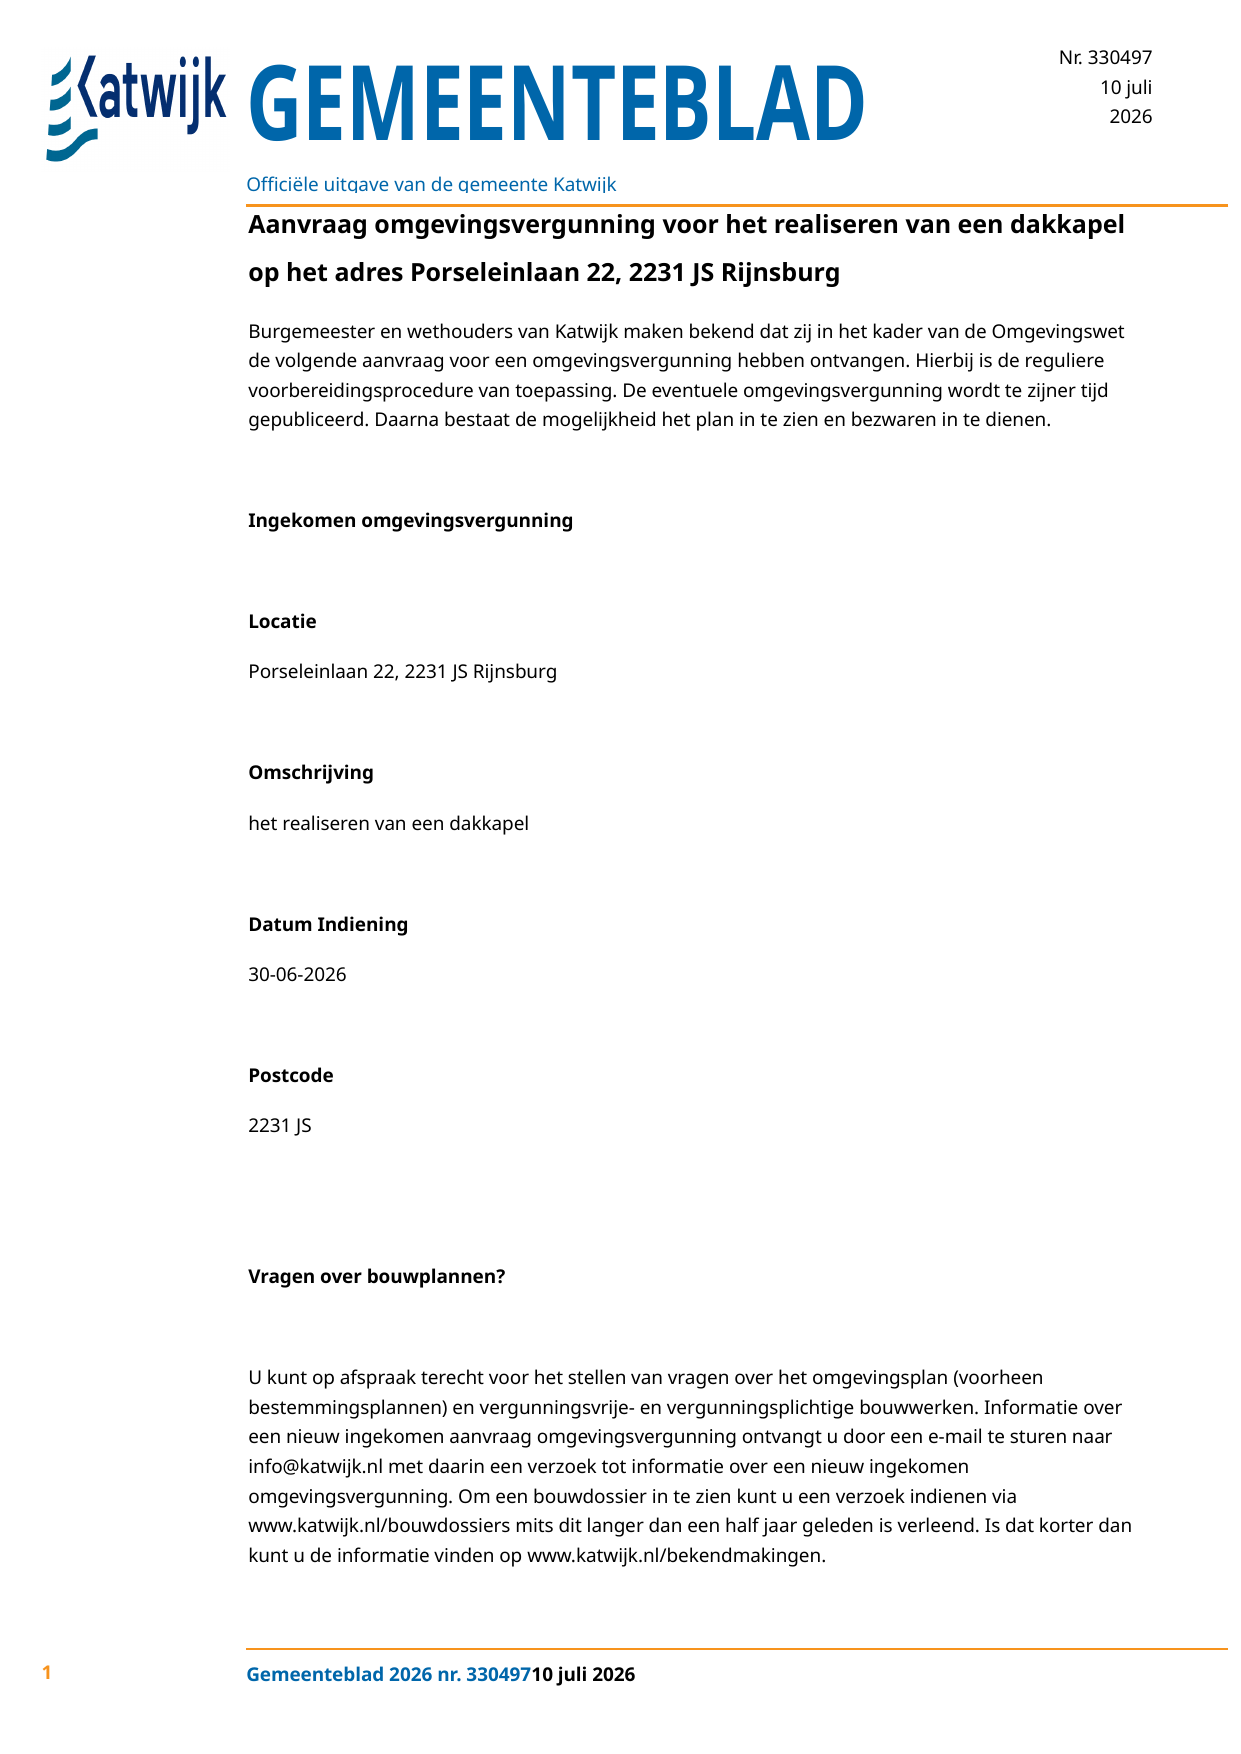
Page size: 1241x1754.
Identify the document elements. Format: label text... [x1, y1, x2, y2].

text Ingekomen omgevingsvergunning [248, 507, 1152, 533]
text U kunt op afspraak terecht voor het stellen van vragen over het omgevingsplan (voorheen bestemmingsplannen) en vergunningsvrije- en vergunningsplichtige bouwwerken. Informatie over een nieuw ingekomen aanvraag omgevingsvergunning ontvangt u door een e-mail te sturen naar info@katwijk.nl met daarin een verzoek tot informatie over een nieuw ingekomen omgevingsvergunning. Om een bouwdossier in te zien kunt u een verzoek indienen via www.katwijk.nl/bouwdossiers mits dit langer dan een half jaar geleden is verleend. Is dat korter dan kunt u de informatie vinden op www.katwijk.nl/bekendmakingen. [248, 1364, 1152, 1568]
text 2231 JS [248, 1112, 1152, 1138]
text Locatie [248, 608, 1152, 634]
text Datum Indiening [248, 911, 1152, 937]
picture [41, 47, 231, 172]
text Burgemeester en wethouders van Katwijk maken bekend dat zij in het kader van de Omgevingswet de volgende aanvraag voor een omgevingsvergunning hebben ontvangen. Hierbij is de reguliere voorbereidingsprocedure van toepassing. De eventuele omgevingsvergunning wordt te zijner tijd gepubliceerd. Daarna bestaat de mogelijkheid het plan in te zien en bezwaren in te dienen. [248, 318, 1152, 432]
text Aanvraag omgevingsvergunning voor het realiseren van een dakkapel op het adres Porseleinlaan 22, 2231 JS Rijnsburg [248, 207, 1152, 288]
text Postcode [248, 1062, 1152, 1088]
text Omschrijving [248, 759, 1152, 785]
text het realiseren van een dakkapel [248, 810, 1152, 836]
text 30-06-2026 [248, 961, 1152, 987]
text Vragen over bouwplannen? [248, 1264, 1152, 1289]
text Porseleinlaan 22, 2231 JS Rijnsburg [248, 659, 1152, 684]
